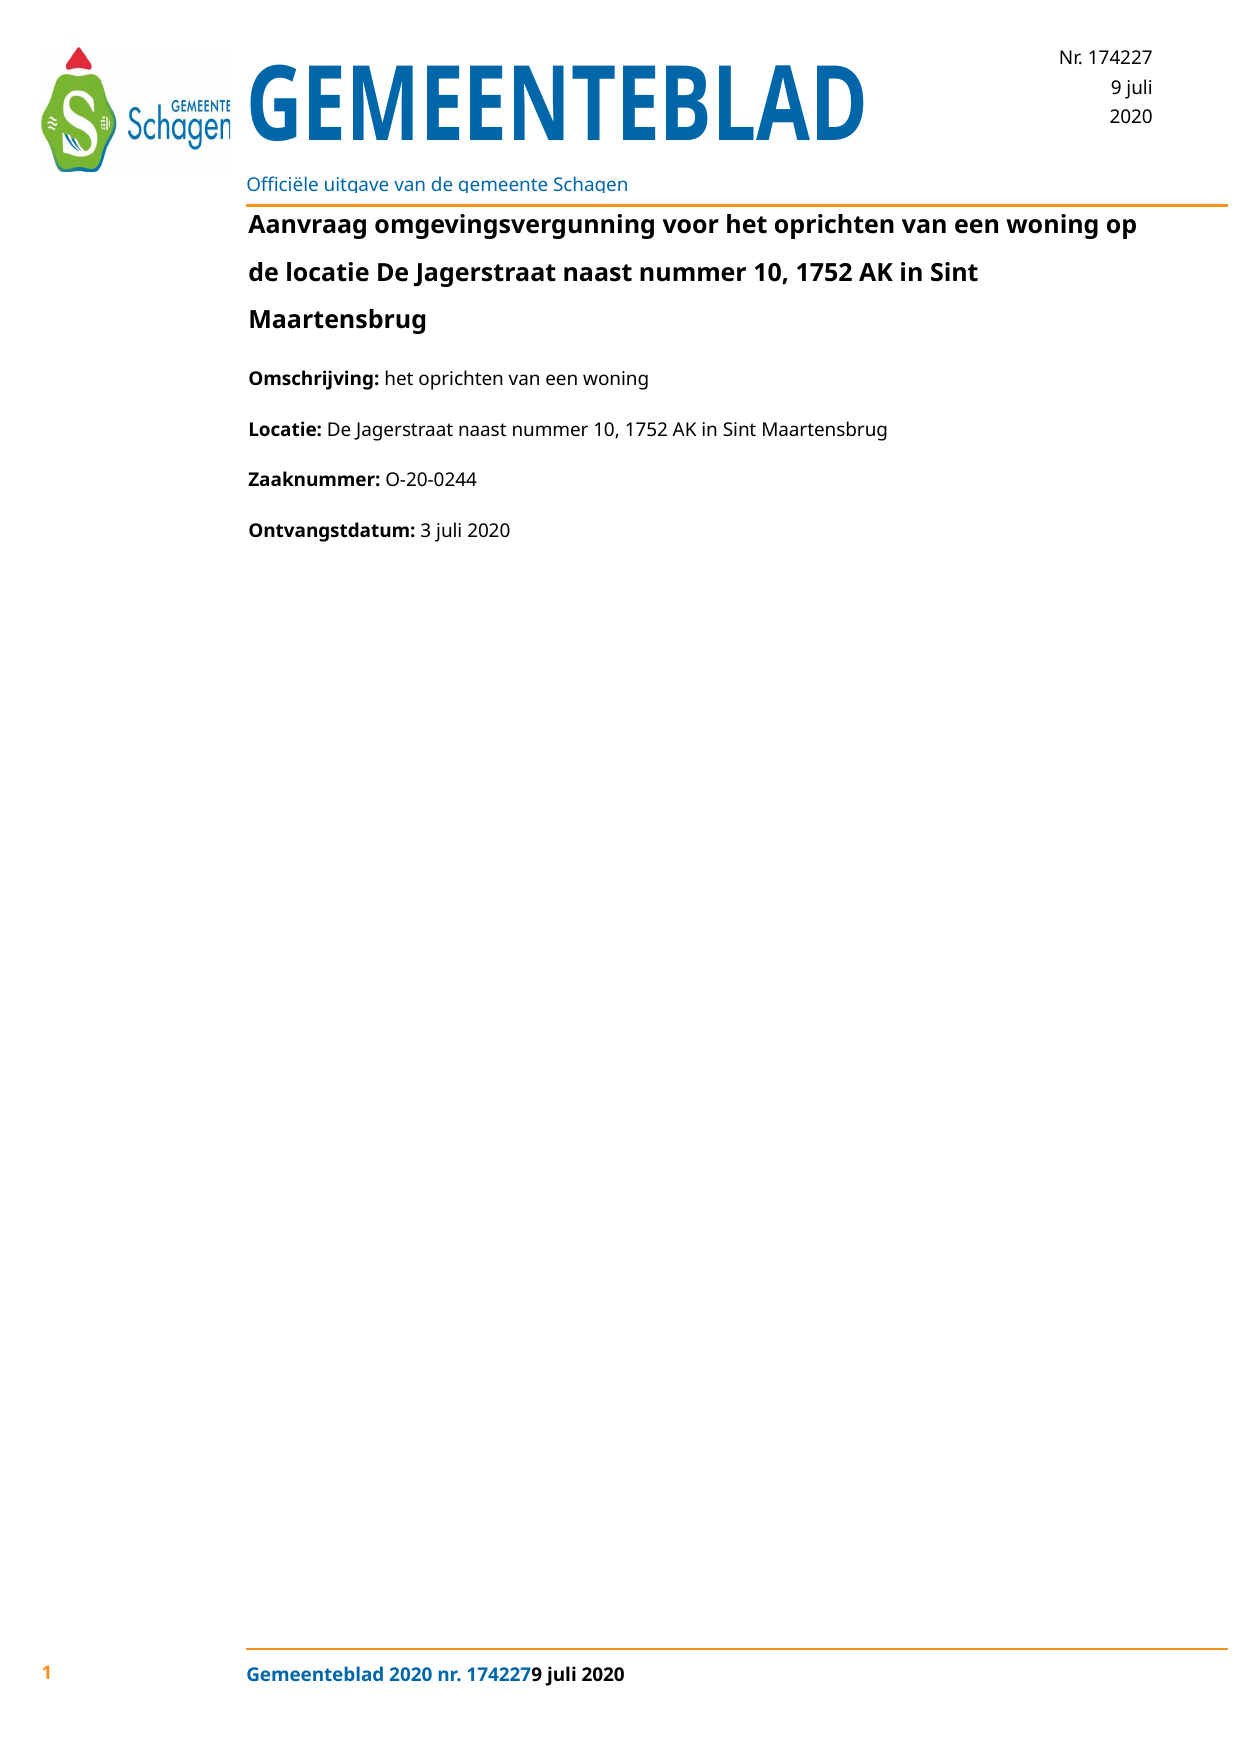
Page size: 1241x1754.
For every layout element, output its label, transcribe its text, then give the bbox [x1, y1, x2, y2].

text Ontvangstdatum: 3 juli 2020 [248, 517, 1152, 542]
text Omschrijving: het oprichten van een woning [248, 366, 1152, 391]
text Locatie: De Jagerstraat naast nummer 10, 1752 AK in Sint Maartensbrug [248, 416, 1152, 442]
text Aanvraag omgevingsvergunning voor het oprichten van een woning op de locatie De Jagerstraat naast nummer 10, 1752 AK in Sint Maartensbrug [248, 207, 1152, 336]
picture [41, 47, 231, 172]
text Zaaknummer: O-20-0244 [248, 466, 1152, 492]
